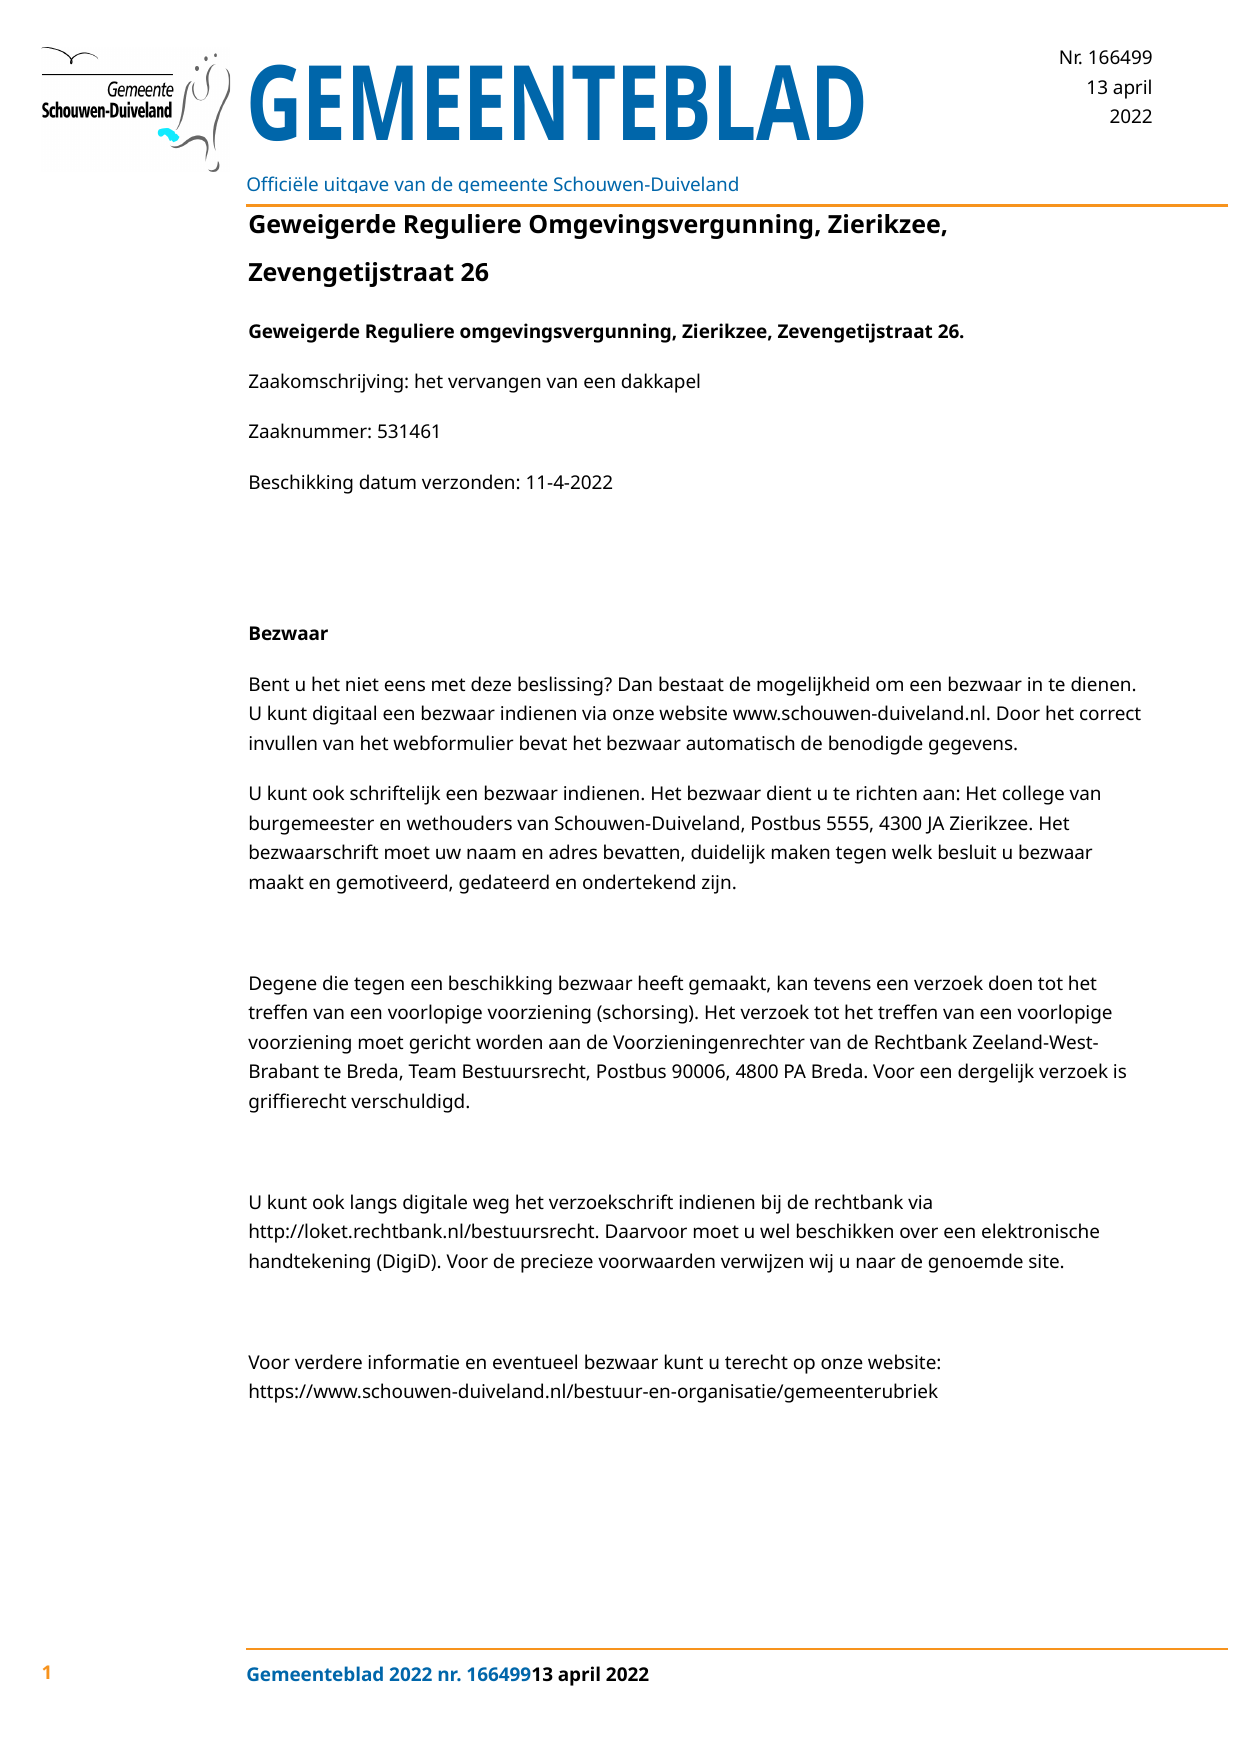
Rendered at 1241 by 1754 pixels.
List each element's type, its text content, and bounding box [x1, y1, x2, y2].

text Bezwaar [248, 620, 1152, 646]
text Degene die tegen een beschikking bezwaar heeft gemaakt, kan tevens een verzoek doen tot het treffen van een voorlopige voorziening (schorsing). Het verzoek tot het treffen van een voorlopige voorziening moet gericht worden aan de Voorzieningenrechter van de Rechtbank Zeeland-West-Brabant te Breda, Team Bestuursrecht, Postbus 90006, 4800 PA Breda. Voor een dergelijk verzoek is griffierecht verschuldigd. [248, 970, 1152, 1114]
text U kunt ook schriftelijk een bezwaar indienen. Het bezwaar dient u te richten aan: Het college van burgemeester en wethouders van Schouwen-Duiveland, Postbus 5555, 4300 JA Zierikzee. Het bezwaarschrift moet uw naam en adres bevatten, duidelijk maken tegen welk besluit u bezwaar maakt en gemotiveerd, gedateerd en ondertekend zijn. [248, 780, 1152, 895]
text Zaakomschrijving: het vervangen van een dakkapel [248, 368, 1152, 394]
text Bent u het niet eens met deze beslissing? Dan bestaat de mogelijkheid om een bezwaar in te dienen. U kunt digitaal een bezwaar indienen via onze website www.schouwen-duiveland.nl. Door het correct invullen van het webformulier bevat het bezwaar automatisch de benodigde gegevens. [248, 671, 1152, 756]
text U kunt ook langs digitale weg het verzoekschrift indienen bij de rechtbank via http://loket.rechtbank.nl/bestuursrecht. Daarvoor moet u wel beschikken over een elektronische handtekening (DigiD). Voor de precieze voorwaarden verwijzen wij u naar de genoemde site. [248, 1189, 1152, 1274]
text Beschikking datum verzonden: 11-4-2022 [248, 469, 1152, 495]
picture [41, 47, 231, 172]
text Voor verdere informatie en eventueel bezwaar kunt u terecht op onze website: https://www.schouwen-duiveland.nl/bestuur-en-organisatie/gemeenterubriek [248, 1349, 1152, 1404]
text Geweigerde Reguliere omgevingsvergunning, Zierikzee, Zevengetijstraat 26. [248, 318, 1152, 344]
text Zaaknummer: 531461 [248, 419, 1152, 444]
text Geweigerde Reguliere Omgevingsvergunning, Zierikzee, Zevengetijstraat 26 [248, 207, 1152, 288]
